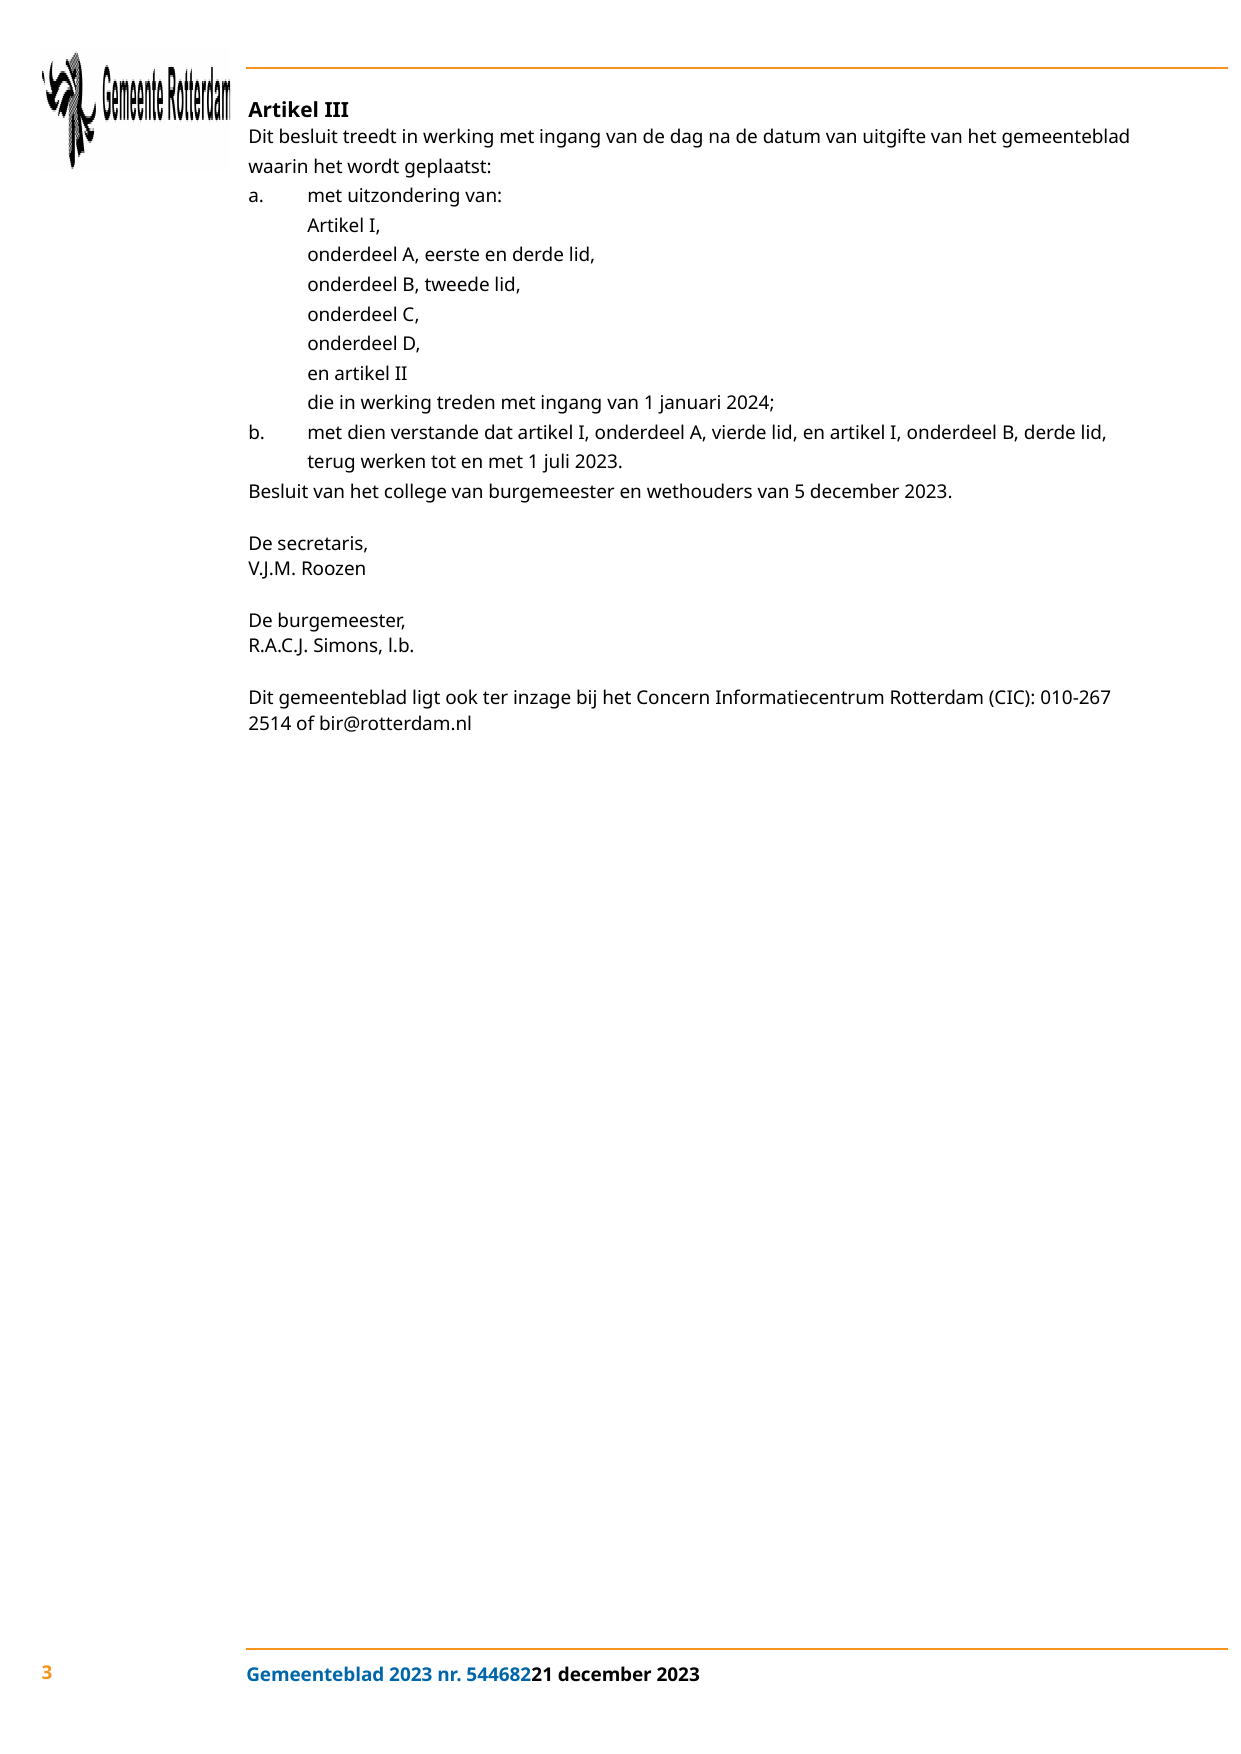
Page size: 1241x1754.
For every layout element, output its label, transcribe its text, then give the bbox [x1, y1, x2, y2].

text V.J.M. Roozen [248, 555, 1152, 581]
text De secretaris, [248, 530, 1152, 555]
picture [41, 47, 231, 172]
list onderdeel A, eerste en derde lid, [248, 242, 1152, 267]
text Artikel III [248, 95, 1152, 123]
text Dit gemeenteblad ligt ook ter inzage bij het Concern Informatiecentrum Rotterdam (CIC): 010-267 2514 of bir@rotterdam.nl [248, 684, 1152, 736]
list met uitzondering van: [248, 182, 1152, 208]
text R.A.C.J. Simons, l.b. [248, 633, 1152, 658]
list Artikel I, [248, 212, 1152, 238]
text De burgemeester, [248, 607, 1152, 633]
text Dit besluit treedt in werking met ingang van de dag na de datum van uitgifte van het gemeenteblad waarin het wordt geplaatst: [248, 123, 1152, 178]
list onderdeel C, [248, 301, 1152, 326]
text Besluit van het college van burgemeester en wethouders van 5 december 2023. [248, 478, 1152, 504]
list met dien verstande dat artikel I, onderdeel A, vierde lid, en artikel I, onderdeel B, derde lid, terug werken tot en met 1 juli 2023. [248, 419, 1152, 474]
list die in werking treden met ingang van 1 januari 2024; [248, 389, 1152, 415]
list en artikel II [248, 360, 1152, 386]
list onderdeel D, [248, 330, 1152, 356]
list onderdeel B, tweede lid, [248, 271, 1152, 297]
